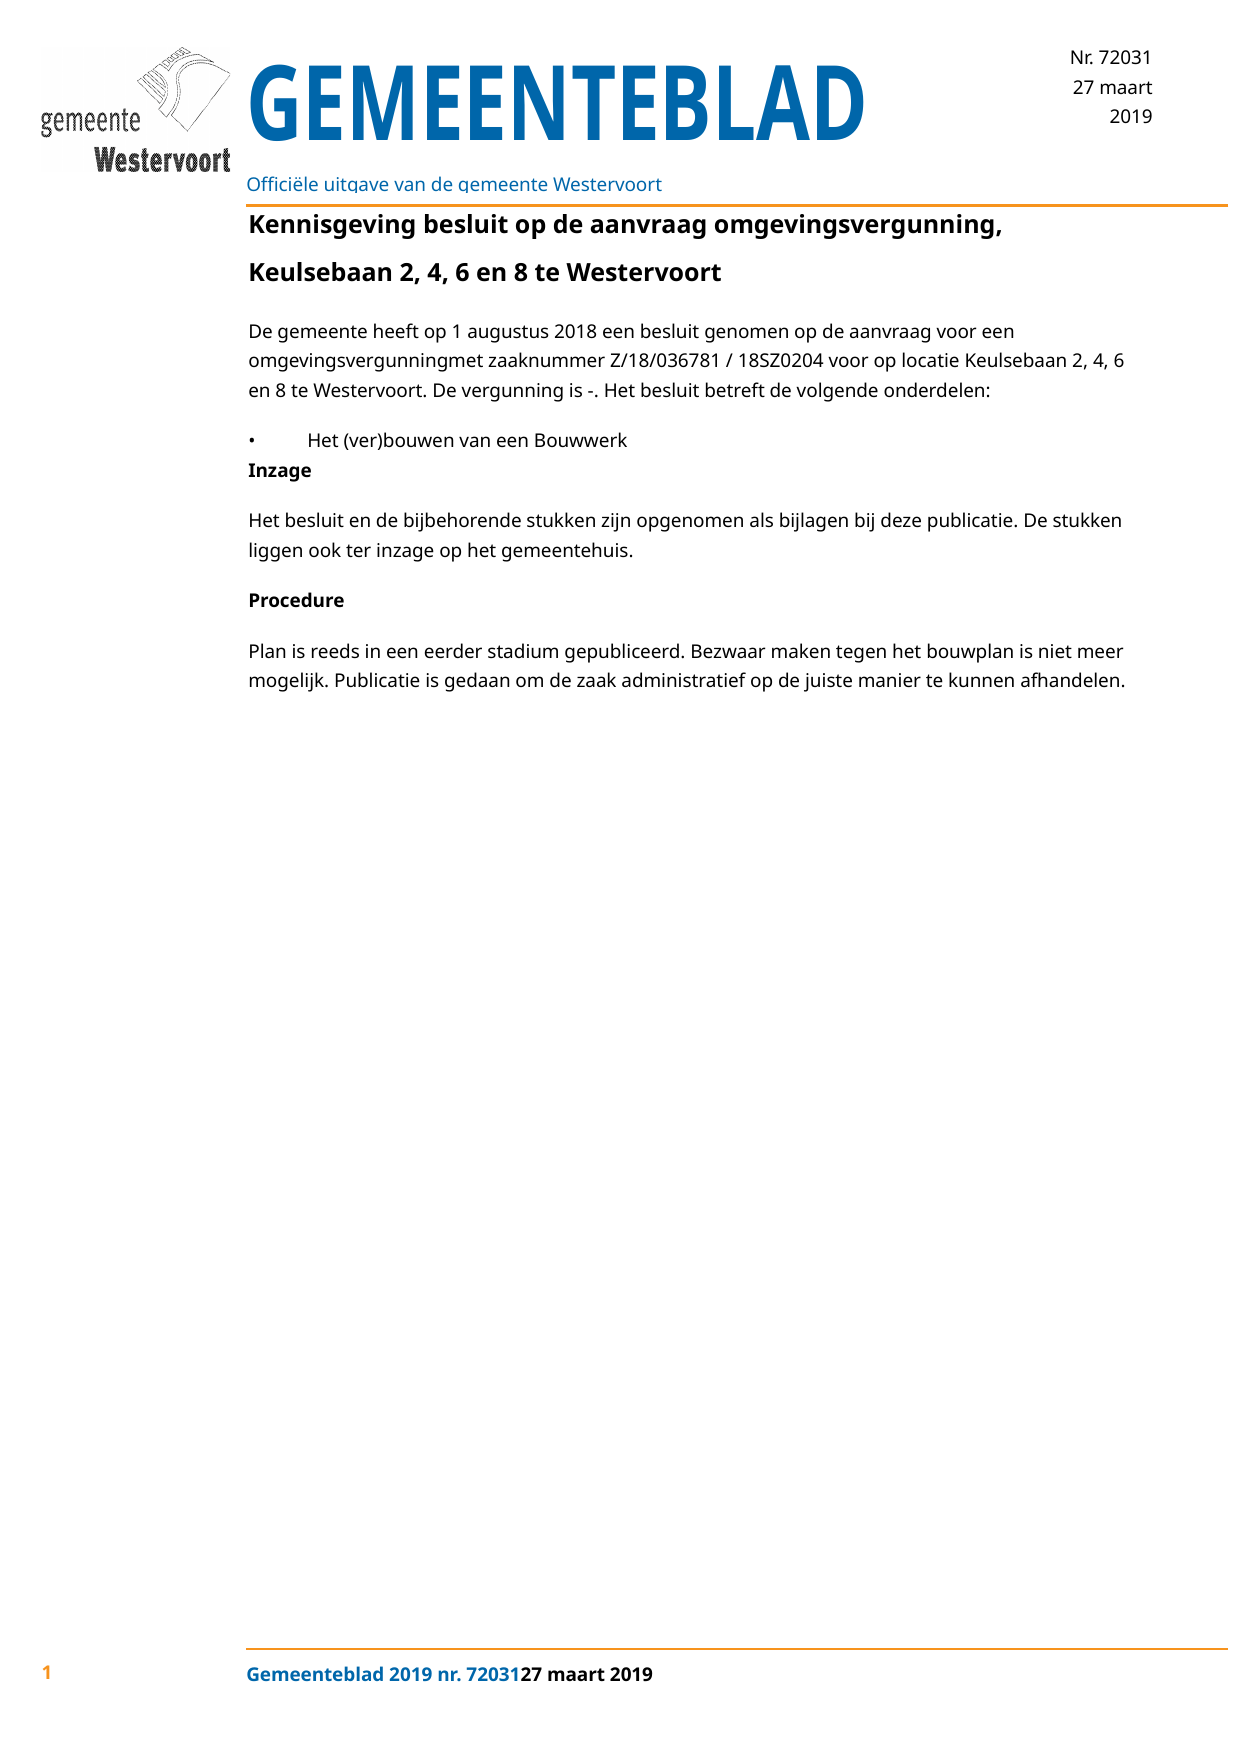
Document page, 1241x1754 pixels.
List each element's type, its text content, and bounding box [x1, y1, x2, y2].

text Inzage [248, 457, 1152, 483]
text Kennisgeving besluit op de aanvraag omgevingsvergunning, Keulsebaan 2, 4, 6 en 8 te Westervoort [248, 207, 1152, 288]
text Plan is reeds in een eerder stadium gepubliceerd. Bezwaar maken tegen het bouwplan is niet meer mogelijk. Publicatie is gedaan om de zaak administratief op de juiste manier te kunnen afhandelen. [248, 638, 1152, 693]
list Het (ver)bouwen van een Bouwwerk [248, 427, 1152, 453]
text De gemeente heeft op 1 augustus 2018 een besluit genomen op de aanvraag voor een omgevingsvergunningmet zaaknummer Z/18/036781 / 18SZ0204 voor op locatie Keulsebaan 2, 4, 6 en 8 te Westervoort. De vergunning is -. Het besluit betreft de volgende onderdelen: [248, 318, 1152, 403]
text Het besluit en de bijbehorende stukken zijn opgenomen als bijlagen bij deze publicatie. De stukken liggen ook ter inzage op het gemeentehuis. [248, 507, 1152, 563]
picture [41, 47, 231, 172]
text Procedure [248, 587, 1152, 613]
